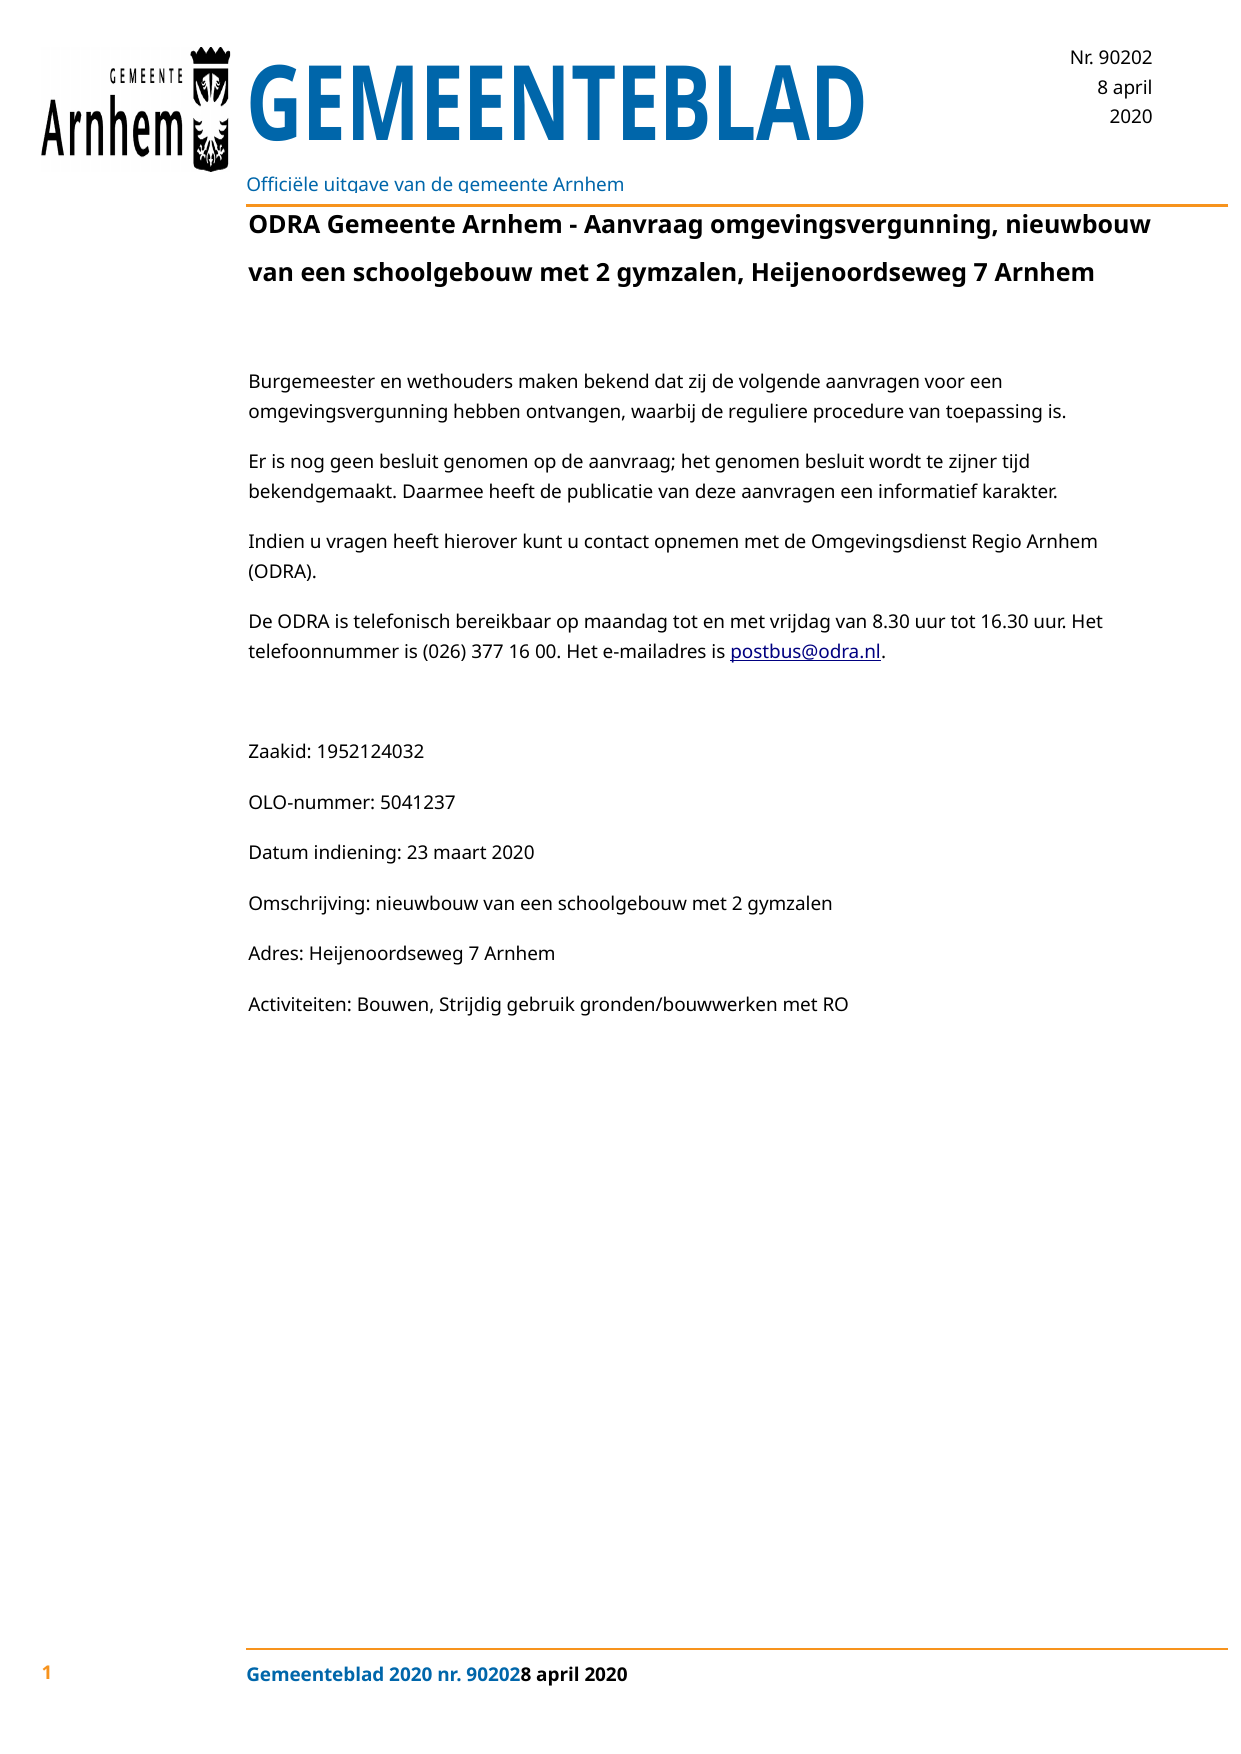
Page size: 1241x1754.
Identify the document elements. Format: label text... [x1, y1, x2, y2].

text ODRA Gemeente Arnhem - Aanvraag omgevingsvergunning, nieuwbouw van een schoolgebouw met 2 gymzalen, Heijenoordseweg 7 Arnhem [248, 207, 1152, 288]
text Datum indiening: 23 maart 2020 [248, 839, 1152, 865]
picture [41, 47, 231, 172]
text Adres: Heijenoordseweg 7 Arnhem [248, 940, 1152, 966]
text Indien u vragen heeft hierover kunt u contact opnemen met de Omgevingsdienst Regio Arnhem (ODRA). [248, 528, 1152, 584]
text Zaakid: 1952124032 [248, 739, 1152, 764]
text Omschrijving: nieuwbouw van een schoolgebouw met 2 gymzalen [248, 890, 1152, 916]
text De ODRA is telefonisch bereikbaar op maandag tot en met vrijdag van 8.30 uur tot 16.30 uur. Het telefoonnummer is (026) 377 16 00. Het e-mailadres is postbus@odra.nl. [248, 608, 1152, 664]
text Burgemeester en wethouders maken bekend dat zij de volgende aanvragen voor een omgevingsvergunning hebben ontvangen, waarbij de reguliere procedure van toepassing is. [248, 368, 1152, 424]
text Activiteiten: Bouwen, Strijdig gebruik gronden/bouwwerken met RO [248, 991, 1152, 1017]
text OLO-nummer: 5041237 [248, 789, 1152, 815]
text Er is nog geen besluit genomen op de aanvraag; het genomen besluit wordt te zijner tijd bekendgemaakt. Daarmee heeft de publicatie van deze aanvragen een informatief karakter. [248, 448, 1152, 504]
